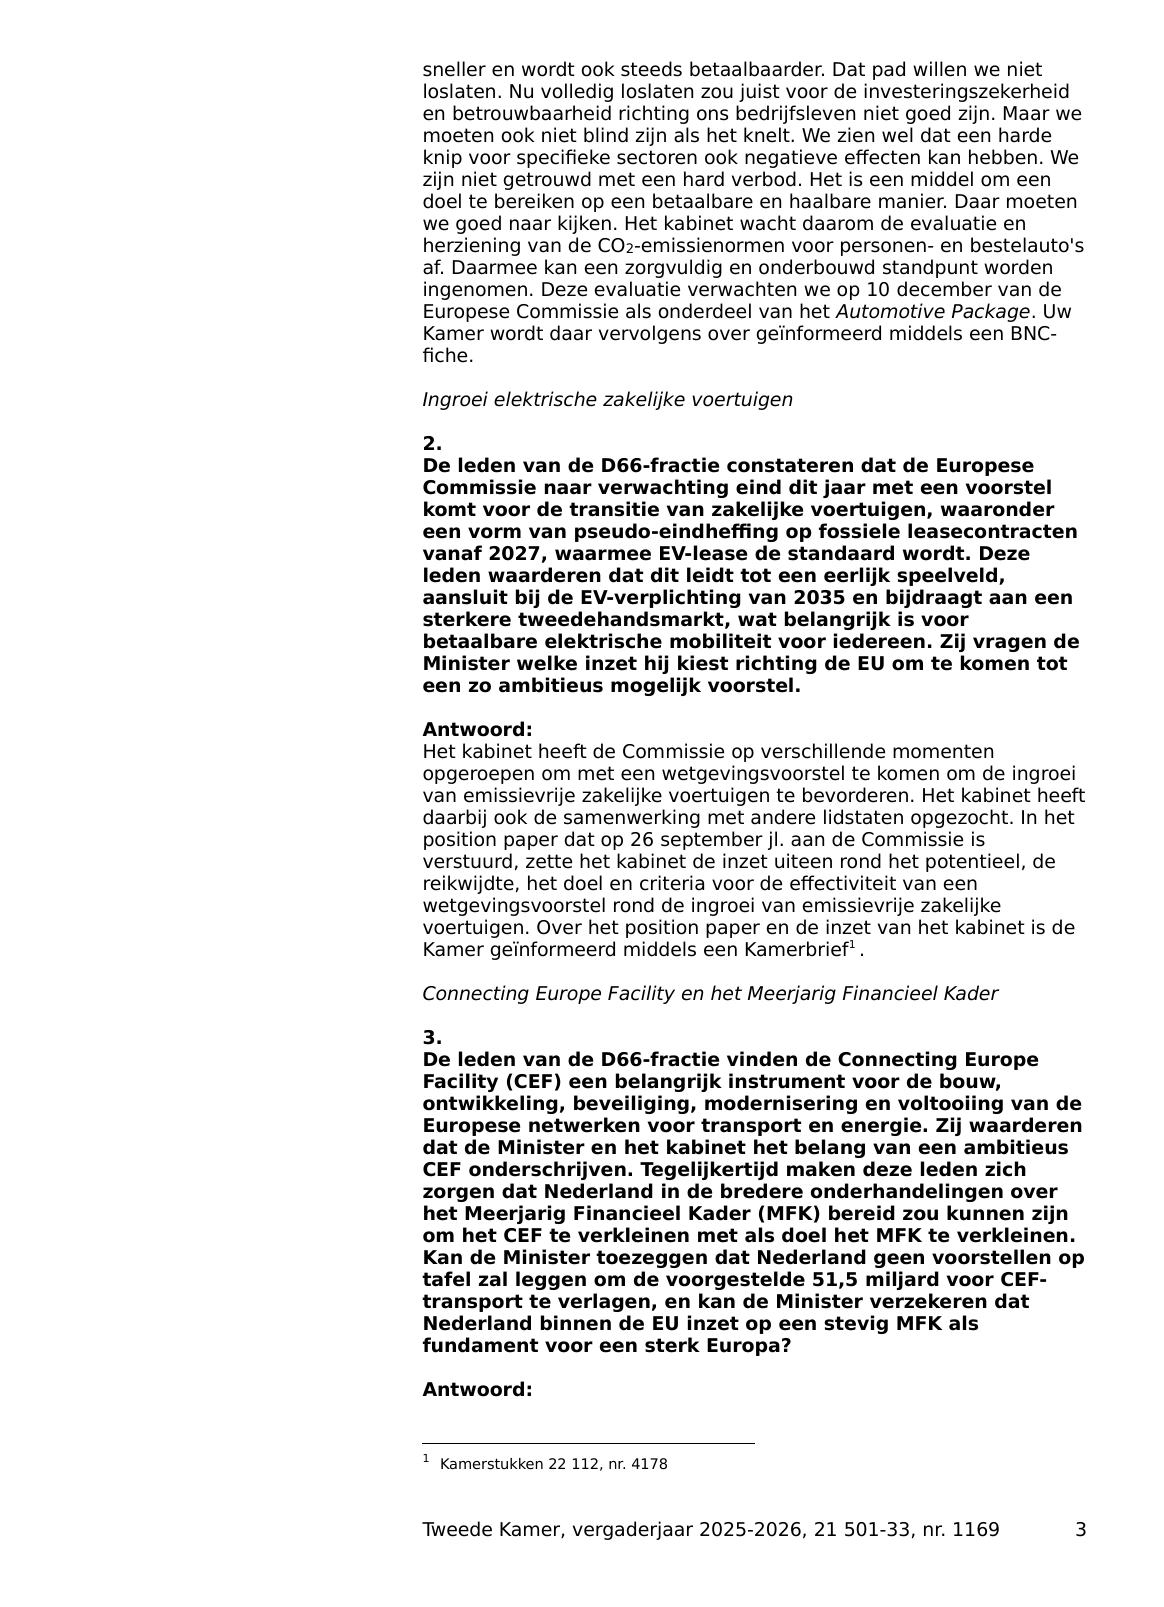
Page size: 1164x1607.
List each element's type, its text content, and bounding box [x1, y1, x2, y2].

text Antwoord: [422, 1379, 1087, 1401]
text 2. [422, 433, 1087, 455]
text Antwoord: [422, 719, 1087, 741]
text Kamerstukken 22 112, nr. 4178 [422, 1452, 1087, 1474]
text De leden van de D66-fractie constateren dat de Europese Commissie naar verwachting eind dit jaar met een voorstel komt voor de transitie van zakelijke voertuigen, waaronder een vorm van pseudo-eindheffing op fossiele leasecontracten vanaf 2027, waarmee EV-lease de standaard wordt. Deze leden waarderen dat dit leidt tot een eerlijk speelveld, aansluit bij de EV-verplichting van 2035 en bijdraagt aan een sterkere tweedehandsmarkt, wat belangrijk is voor betaalbare elektrische mobiliteit voor iedereen. Zij vragen de Minister welke inzet hij kiest richting de EU om te komen tot een zo ambitieus mogelijk voorstel. [422, 455, 1087, 697]
text Het kabinet heeft de Commissie op verschillende momenten opgeroepen om met een wetgevingsvoorstel te komen om de ingroei van emissievrije zakelijke voertuigen te bevorderen. Het kabinet heeft daarbij ook de samenwerking met andere lidstaten opgezocht. In het position paper dat op 26 september jl. aan de Commissie is verstuurd, zette het kabinet de inzet uiteen rond het potentieel, de reikwijdte, het doel en criteria voor de effectiviteit van een wetgevingsvoorstel rond de ingroei van emissievrije zakelijke voertuigen. Over het position paper en de inzet van het kabinet is de Kamer geïnformeerd middels een Kamerbrief. [422, 741, 1087, 961]
text sneller en wordt ook steeds betaalbaarder. Dat pad willen we niet loslaten. Nu volledig loslaten zou juist voor de investeringszekerheid en betrouwbaarheid richting ons bedrijfsleven niet goed zijn. Maar we moeten ook niet blind zijn als het knelt. We zien wel dat een harde knip voor specifieke sectoren ook negatieve effecten kan hebben. We zijn niet getrouwd met een hard verbod. Het is een middel om een doel te bereiken op een betaalbare en haalbare manier. Daar moeten we goed naar kijken. Het kabinet wacht daarom de evaluatie en herziening van de CO2-emissienormen voor personen- en bestelauto's af. Daarmee kan een zorgvuldig en onderbouwd standpunt worden ingenomen. Deze evaluatie verwachten we op 10 december van de Europese Commissie als onderdeel van het Automotive Package. Uw Kamer wordt daar vervolgens over geïnformeerd middels een BNC-fiche. [422, 59, 1087, 367]
subtitle Connecting Europe Facility en het Meerjarig Financieel Kader [422, 983, 1087, 1005]
subtitle Ingroei elektrische zakelijke voertuigen [422, 389, 1087, 411]
text 3. [422, 1027, 1087, 1049]
text De leden van de D66-fractie vinden de Connecting Europe Facility (CEF) een belangrijk instrument voor de bouw, ontwikkeling, beveiliging, modernisering en voltooiing van de Europese netwerken voor transport en energie. Zij waarderen dat de Minister en het kabinet het belang van een ambitieus CEF onderschrijven. Tegelijkertijd maken deze leden zich zorgen dat Nederland in de bredere onderhandelingen over het Meerjarig Financieel Kader (MFK) bereid zou kunnen zijn om het CEF te verkleinen met als doel het MFK te verkleinen. Kan de Minister toezeggen dat Nederland geen voorstellen op tafel zal leggen om de voorgestelde 51,5 miljard voor CEF-transport te verlagen, en kan de Minister verzekeren dat Nederland binnen de EU inzet op een stevig MFK als fundament voor een sterk Europa? [422, 1049, 1087, 1357]
